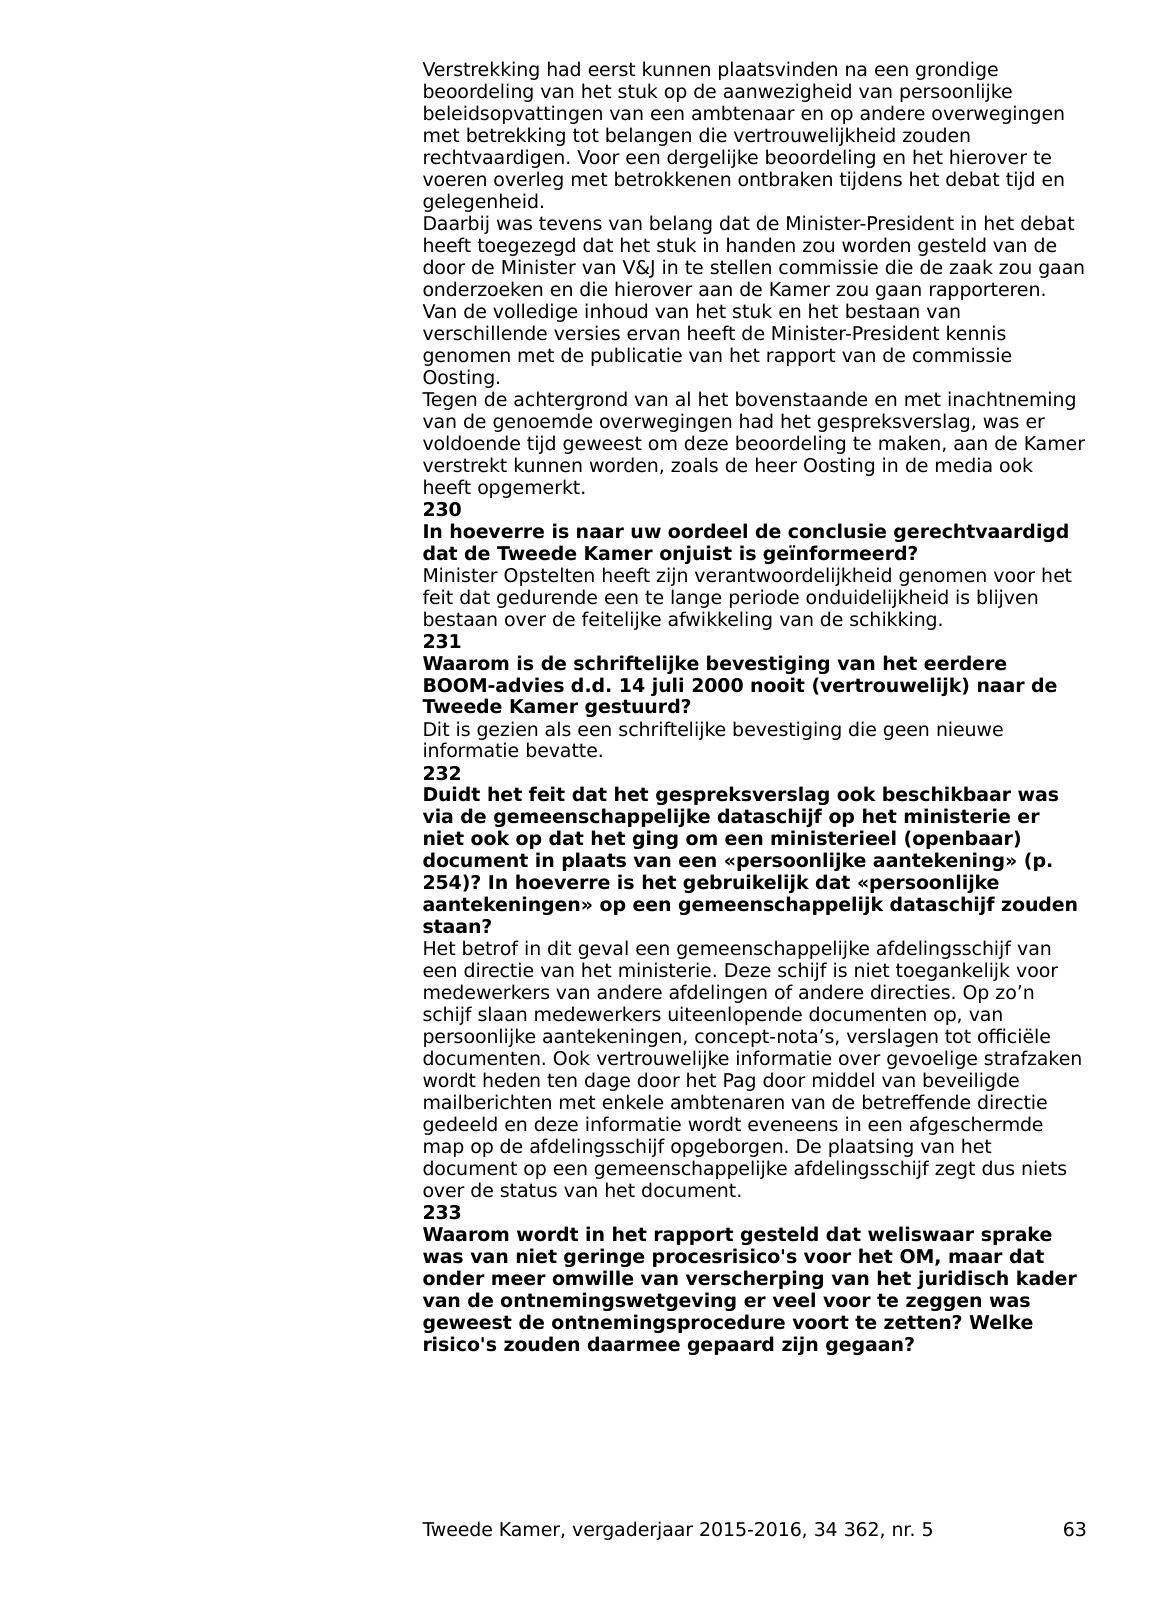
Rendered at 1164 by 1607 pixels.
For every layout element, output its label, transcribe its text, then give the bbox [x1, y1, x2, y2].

text In hoeverre is naar uw oordeel de conclusie gerechtvaardigd dat de Tweede Kamer onjuist is geïnformeerd? [422, 521, 1087, 564]
text 231 [422, 631, 1087, 652]
text 233 [422, 1202, 1087, 1224]
text Het betrof in dit geval een gemeenschappelijke afdelingsschijf van een directie van het ministerie. Deze schijf is niet toegankelijk voor medewerkers van andere afdelingen of andere directies. Op zo’n schijf slaan medewerkers uiteenlopende documenten op, van persoonlijke aantekeningen, concept-nota’s, verslagen tot officiële documenten. Ook vertrouwelijke informatie over gevoelige strafzaken wordt heden ten dage door het Pag door middel van beveiligde mailberichten met enkele ambtenaren van de betreffende directie gedeeld en deze informatie wordt eveneens in een afgeschermde map op de afdelingsschijf opgeborgen. De plaatsing van het document op een gemeenschappelijke afdelingsschijf zegt dus niets over de status van het document. [422, 938, 1087, 1202]
text Verstrekking had eerst kunnen plaatsvinden na een grondige beoordeling van het stuk op de aanwezigheid van persoonlijke beleidsopvattingen van een ambtenaar en op andere overwegingen met betrekking tot belangen die vertrouwelijkheid zouden rechtvaardigen. Voor een dergelijke beoordeling en het hierover te voeren overleg met betrokkenen ontbraken tijdens het debat tijd en gelegenheid. [422, 59, 1087, 213]
text 230 [422, 499, 1087, 521]
text Dit is gezien als een schriftelijke bevestiging die geen nieuwe informatie bevatte. [422, 718, 1087, 762]
text Tegen de achtergrond van al het bovenstaande en met inachtneming van de genoemde overwegingen had het gespreksverslag, was er voldoende tijd geweest om deze beoordeling te maken, aan de Kamer verstrekt kunnen worden, zoals de heer Oosting in de media ook heeft opgemerkt. [422, 389, 1087, 499]
text Minister Opstelten heeft zijn verantwoordelijkheid genomen voor het feit dat gedurende een te lange periode onduidelijkheid is blijven bestaan over de feitelijke afwikkeling van de schikking. [422, 564, 1087, 631]
text Daarbij was tevens van belang dat de Minister-President in het debat heeft toegezegd dat het stuk in handen zou worden gesteld van de door de Minister van V&J in te stellen commissie die de zaak zou gaan onderzoeken en die hierover aan de Kamer zou gaan rapporteren. [422, 213, 1087, 301]
text Waarom is de schriftelijke bevestiging van het eerdere BOOM-advies d.d. 14 juli 2000 nooit (vertrouwelijk) naar de Tweede Kamer gestuurd? [422, 652, 1087, 718]
text Van de volledige inhoud van het stuk en het bestaan van verschillende versies ervan heeft de Minister-President kennis genomen met de publicatie van het rapport van de commissie Oosting. [422, 301, 1087, 389]
text Duidt het feit dat het gespreksverslag ook beschikbaar was via de gemeenschappelijke dataschijf op het ministerie er niet ook op dat het ging om een ministerieel (openbaar) document in plaats van een «persoonlijke aantekening» (p. 254)? In hoeverre is het gebruikelijk dat «persoonlijke aantekeningen» op een gemeenschappelijk dataschijf zouden staan? [422, 784, 1087, 938]
text Waarom wordt in het rapport gesteld dat weliswaar sprake was van niet geringe procesrisico's voor het OM, maar dat onder meer omwille van verscherping van het juridisch kader van de ontnemingswetgeving er veel voor te zeggen was geweest de ontnemingsprocedure voort te zetten? Welke risico's zouden daarmee gepaard zijn gegaan? [422, 1224, 1087, 1356]
text 232 [422, 762, 1087, 784]
